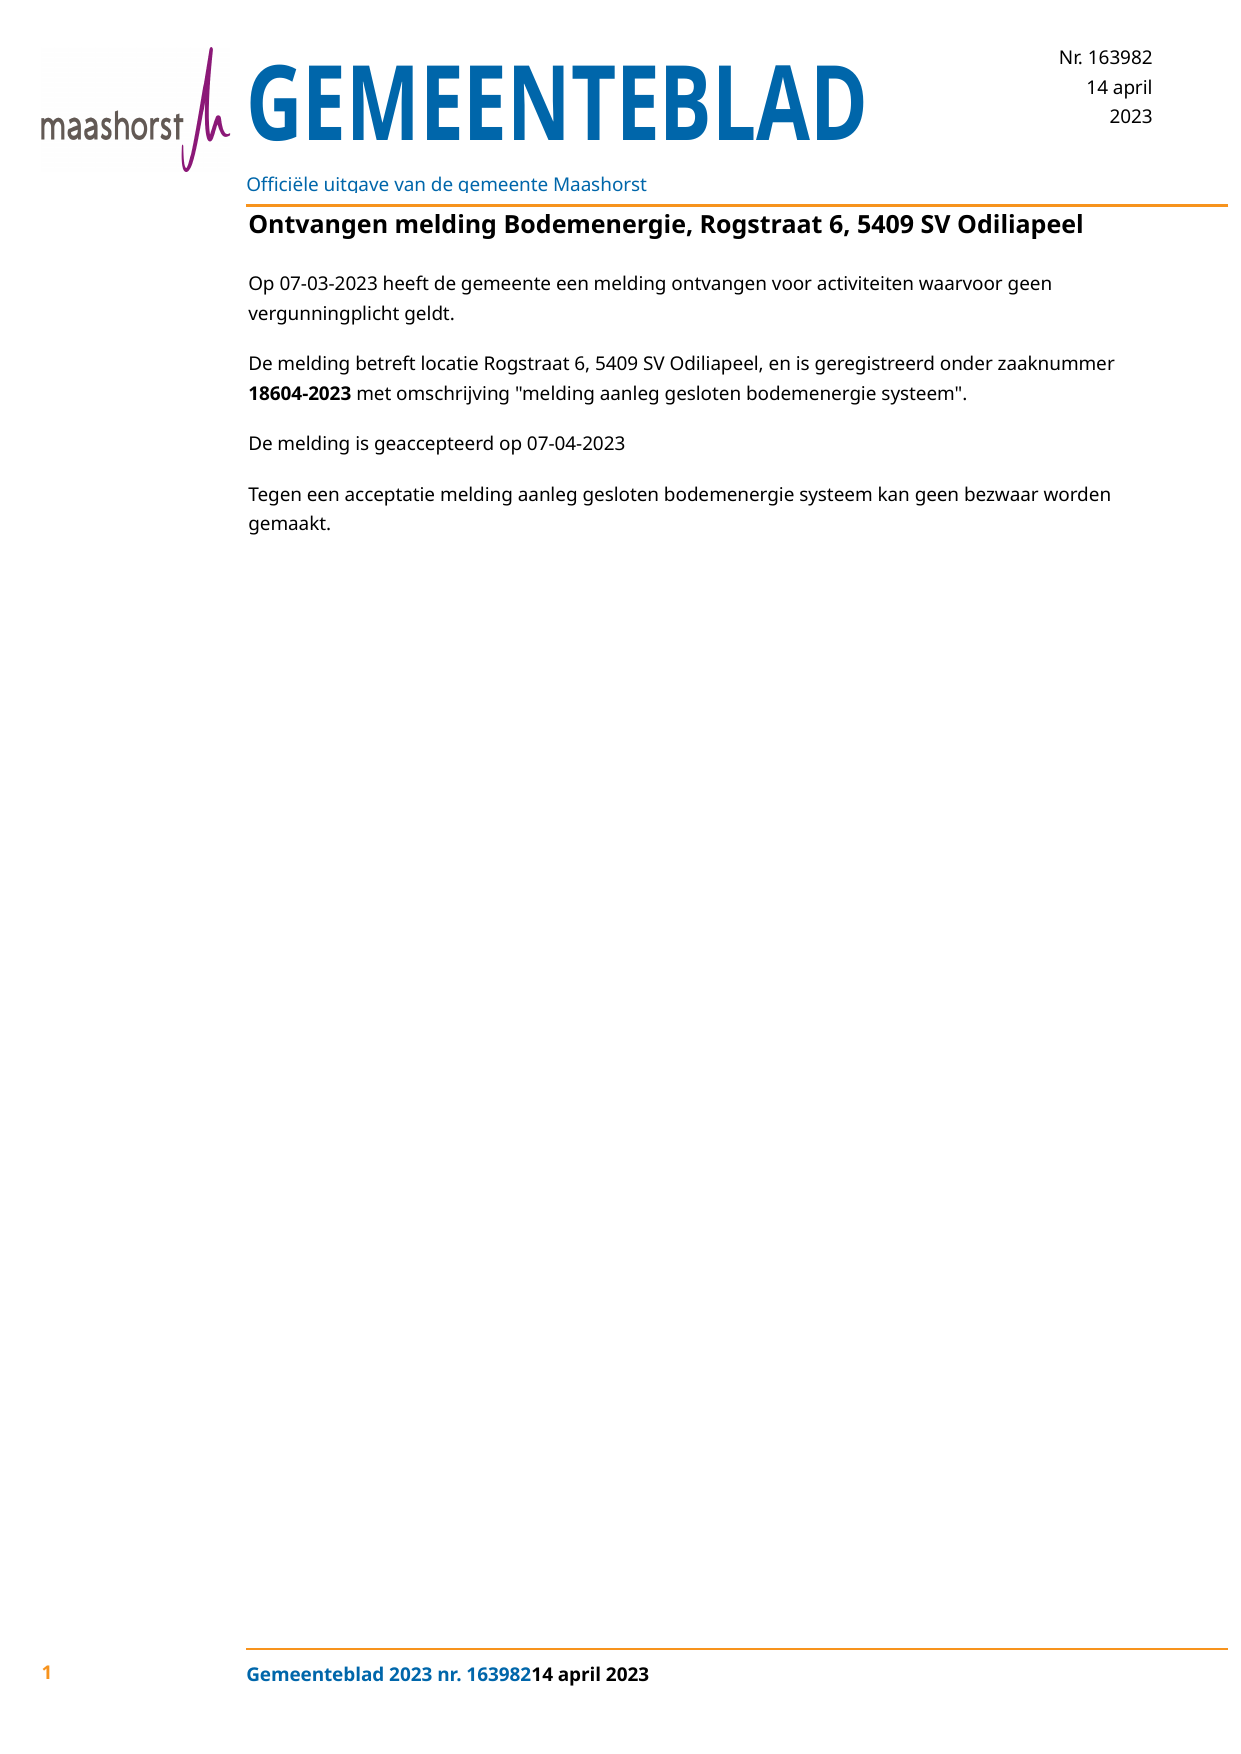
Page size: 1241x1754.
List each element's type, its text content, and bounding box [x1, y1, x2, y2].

text De melding is geaccepteerd op 07-04-2023 [248, 430, 1152, 456]
text Tegen een acceptatie melding aanleg gesloten bodemenergie systeem kan geen bezwaar worden gemaakt. [248, 481, 1152, 536]
text Op 07-03-2023 heeft de gemeente een melding ontvangen voor activiteiten waarvoor geen vergunningplicht geldt. [248, 270, 1152, 326]
text Ontvangen melding Bodemenergie, Rogstraat 6, 5409 SV Odiliapeel [248, 207, 1152, 241]
text De melding betreft locatie Rogstraat 6, 5409 SV Odiliapeel, en is geregistreerd onder zaaknummer 18604-2023 met omschrijving "melding aanleg gesloten bodemenergie systeem". [248, 350, 1152, 406]
picture [41, 47, 231, 172]
